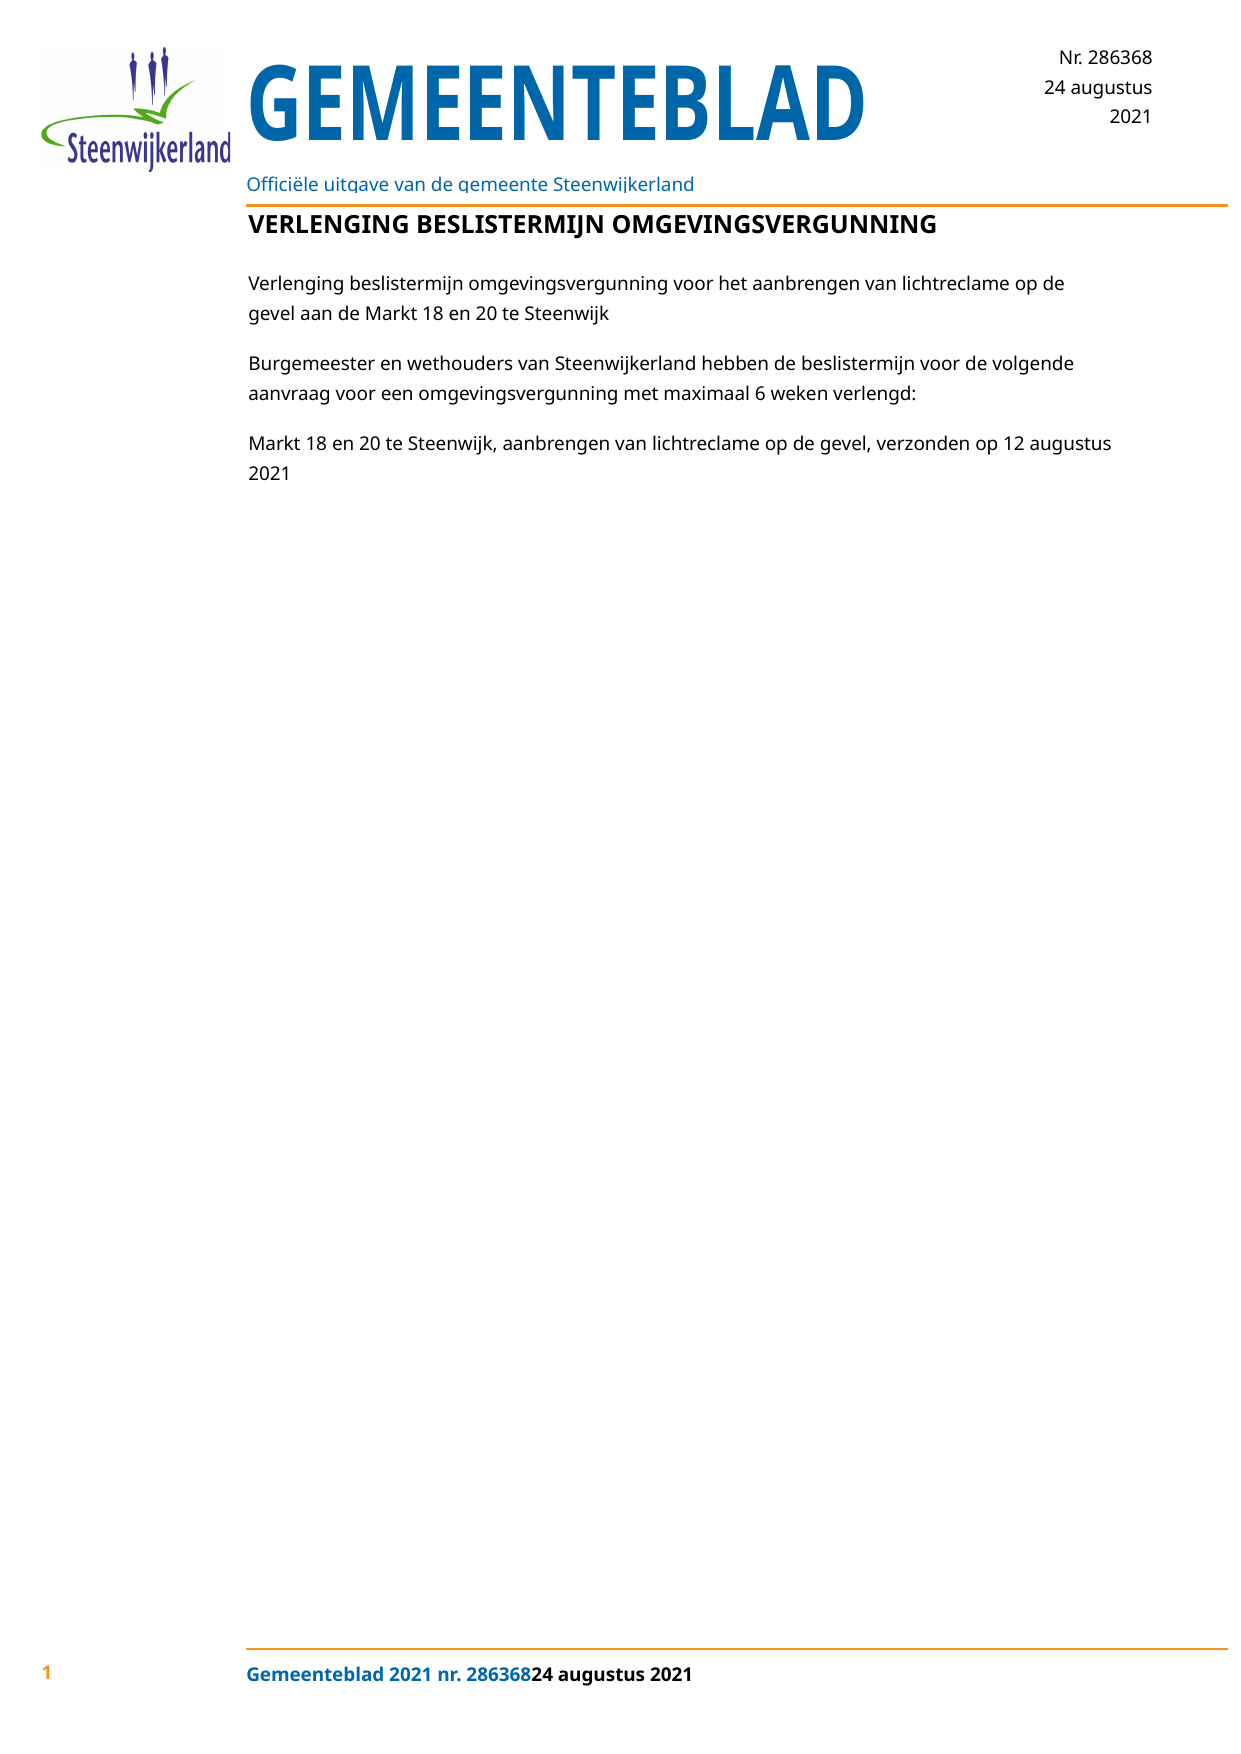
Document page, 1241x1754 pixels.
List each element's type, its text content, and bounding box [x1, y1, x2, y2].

text Markt 18 en 20 te Steenwijk, aanbrengen van lichtreclame op de gevel, verzonden op 12 augustus 2021 [248, 430, 1152, 486]
text VERLENGING BESLISTERMIJN OMGEVINGSVERGUNNING [248, 207, 1152, 241]
text Burgemeester en wethouders van Steenwijkerland hebben de beslistermijn voor de volgende aanvraag voor een omgevingsvergunning met maximaal 6 weken verlengd: [248, 350, 1152, 406]
text Verlenging beslistermijn omgevingsvergunning voor het aanbrengen van lichtreclame op de gevel aan de Markt 18 en 20 te Steenwijk [248, 270, 1152, 326]
picture [41, 47, 231, 172]
